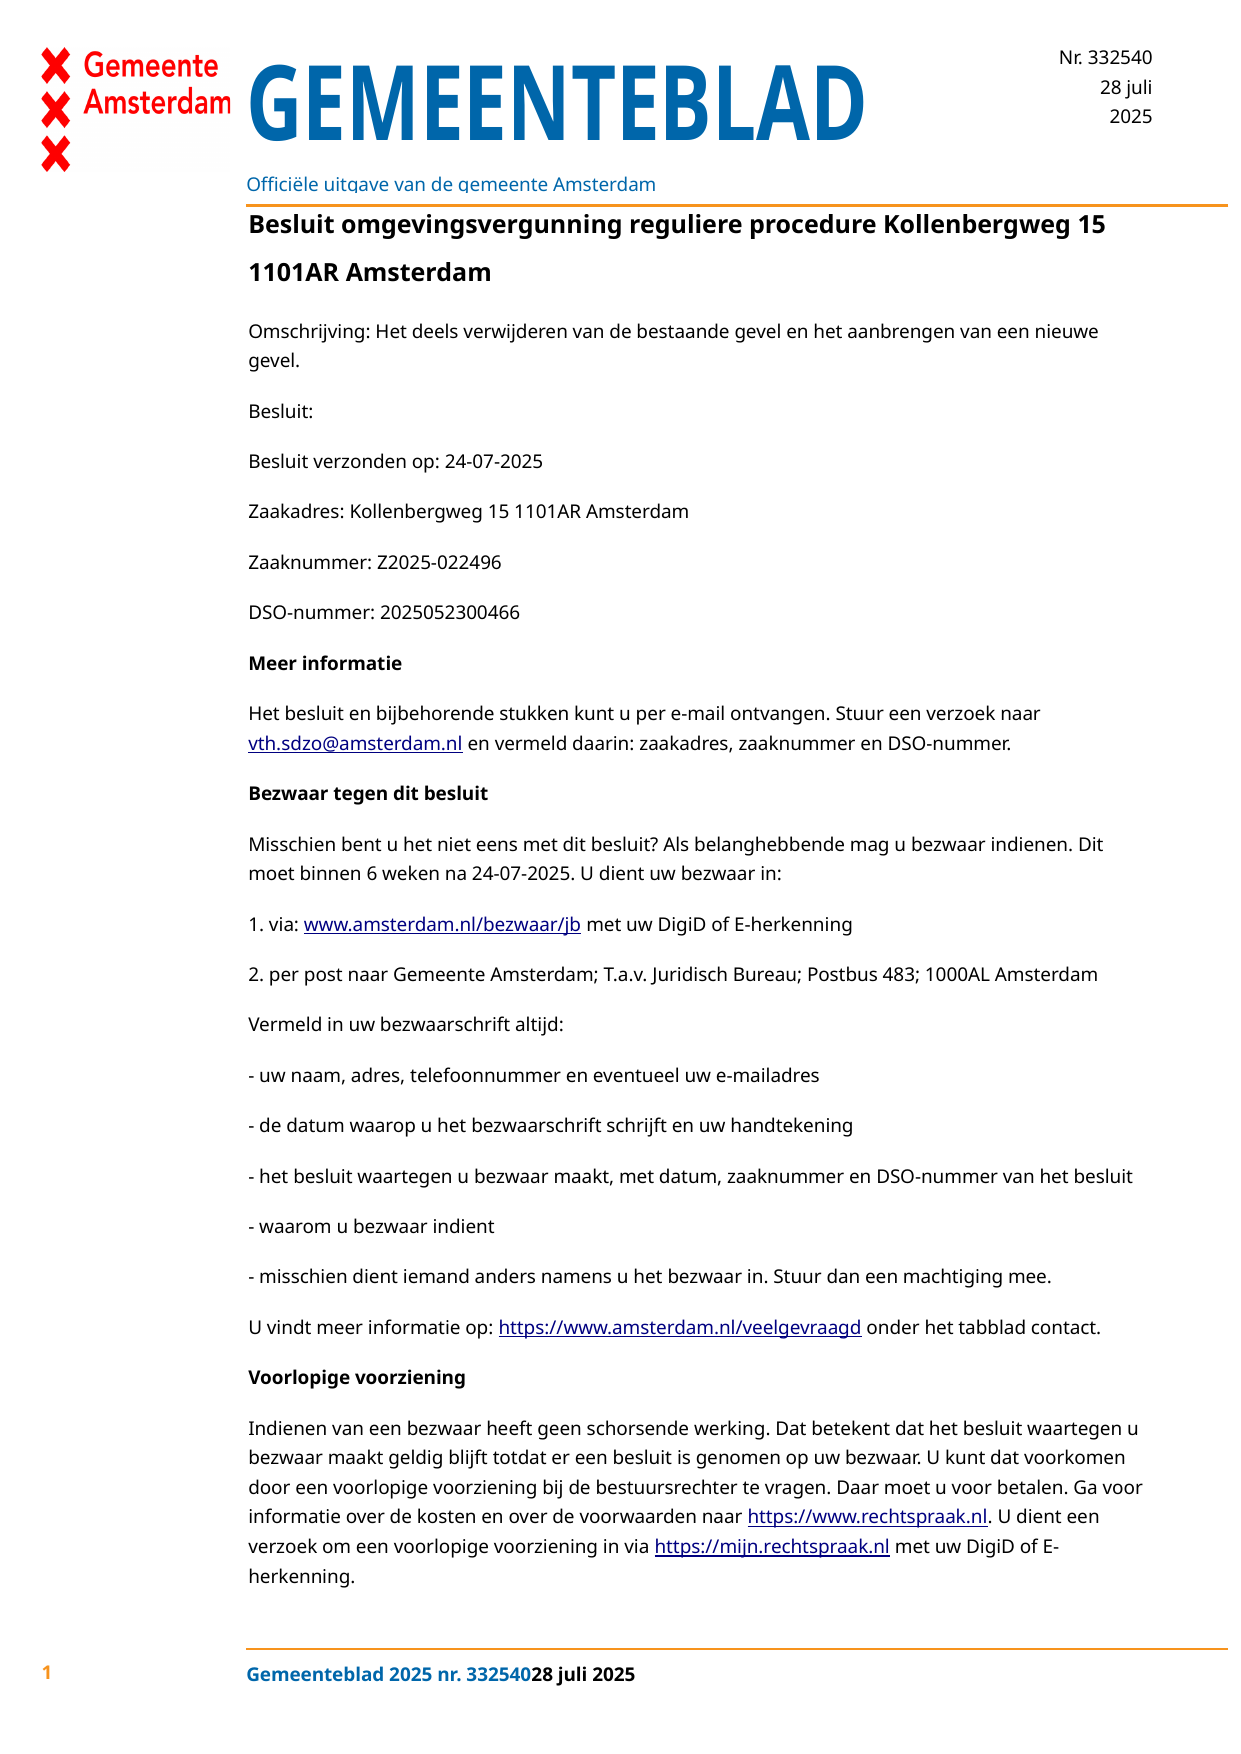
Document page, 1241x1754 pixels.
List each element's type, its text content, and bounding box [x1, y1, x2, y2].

text Misschien bent u het niet eens met dit besluit? Als belanghebbende mag u bezwaar indienen. Dit moet binnen 6 weken na 24-07-2025. U dient uw bezwaar in: [248, 831, 1152, 886]
text Zaaknummer: Z2025-022496 [248, 549, 1152, 575]
text Zaakadres: Kollenbergweg 15 1101AR Amsterdam [248, 499, 1152, 524]
text U vindt meer informatie op: https://www.amsterdam.nl/veelgevraagd onder het tabblad contact. [248, 1314, 1152, 1340]
text Meer informatie [248, 650, 1152, 676]
text Omschrijving: Het deels verwijderen van de bestaande gevel en het aanbrengen van een nieuwe gevel. [248, 318, 1152, 373]
text - de datum waarop u het bezwaarschrift schrijft en uw handtekening [248, 1112, 1152, 1138]
text Besluit omgevingsvergunning reguliere procedure Kollenbergweg 15 1101AR Amsterdam [248, 207, 1152, 288]
text - waarom u bezwaar indient [248, 1213, 1152, 1239]
text Voorlopige voorziening [248, 1364, 1152, 1390]
text Vermeld in uw bezwaarschrift altijd: [248, 1012, 1152, 1037]
text 2. per post naar Gemeente Amsterdam; T.a.v. Juridisch Bureau; Postbus 483; 1000AL Amsterdam [248, 961, 1152, 987]
text Indienen van een bezwaar heeft geen schorsende werking. Dat betekent dat het besluit waartegen u bezwaar maakt geldig blijft totdat er een besluit is genomen op uw bezwaar. U kunt dat voorkomen door een voorlopige voorziening bij de bestuursrechter te vragen. Daar moet u voor betalen. Ga voor informatie over de kosten en over de voorwaarden naar https://www.rechtspraak.nl. U dient een verzoek om een voorlopige voorziening in via https://mijn.rechtspraak.nl met uw DigiD of E-herkenning. [248, 1415, 1152, 1589]
text - het besluit waartegen u bezwaar maakt, met datum, zaaknummer en DSO-nummer van het besluit [248, 1163, 1152, 1189]
text Het besluit en bijbehorende stukken kunt u per e-mail ontvangen. Stuur een verzoek naar vth.sdzo@amsterdam.nl en vermeld daarin: zaakadres, zaaknummer en DSO-nummer. [248, 700, 1152, 756]
picture [41, 47, 231, 172]
text - uw naam, adres, telefoonnummer en eventueel uw e-mailadres [248, 1062, 1152, 1088]
text Besluit verzonden op: 24-07-2025 [248, 448, 1152, 474]
text 1. via: www.amsterdam.nl/bezwaar/jb met uw DigiD of E-herkenning [248, 911, 1152, 937]
text DSO-nummer: 2025052300466 [248, 599, 1152, 625]
text Besluit: [248, 398, 1152, 424]
text Bezwaar tegen dit besluit [248, 780, 1152, 806]
text - misschien dient iemand anders namens u het bezwaar in. Stuur dan een machtiging mee. [248, 1264, 1152, 1289]
